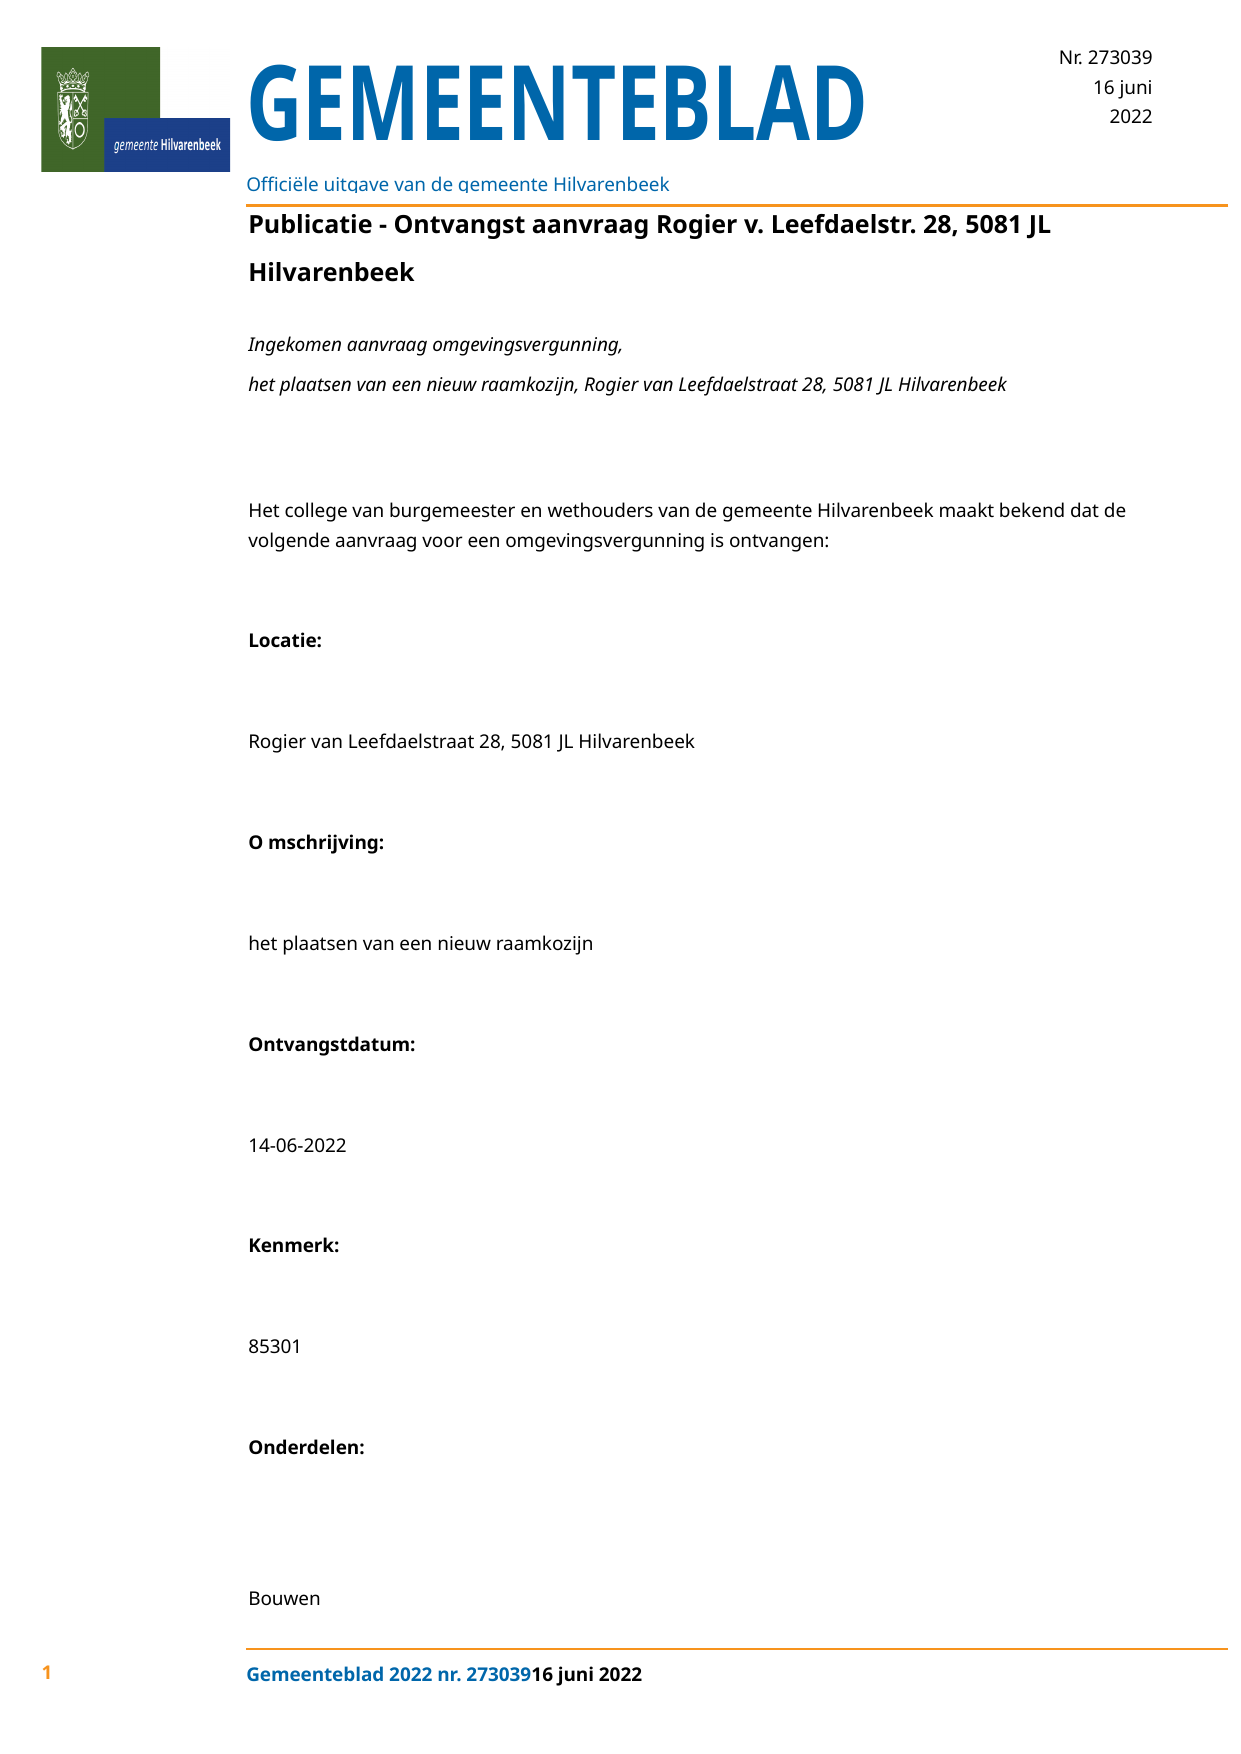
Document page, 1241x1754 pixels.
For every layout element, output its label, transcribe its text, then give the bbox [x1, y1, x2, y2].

text O mschrijving: [248, 829, 1152, 855]
text het plaatsen van een nieuw raamkozijn [248, 930, 1152, 956]
text Onderdelen: [248, 1434, 1152, 1460]
text Ontvangstdatum: [248, 1031, 1152, 1057]
text 14-06-2022 [248, 1132, 1152, 1158]
text Publicatie - Ontvangst aanvraag Rogier v. Leefdaelstr. 28, 5081 JL Hilvarenbeek [248, 207, 1152, 288]
text het plaatsen van een nieuw raamkozijn, Rogier van Leefdaelstraat 28, 5081 JL Hilvarenbeek [248, 371, 1152, 396]
text 85301 [248, 1333, 1152, 1359]
text Rogier van Leefdaelstraat 28, 5081 JL Hilvarenbeek [248, 728, 1152, 754]
text Ingekomen aanvraag omgevingsvergunning, [248, 331, 1152, 357]
text Bouwen [248, 1586, 1152, 1611]
picture [41, 47, 231, 172]
text Locatie: [248, 628, 1152, 653]
text Kenmerk: [248, 1233, 1152, 1258]
text Het college van burgemeester en wethouders van de gemeente Hilvarenbeek maakt bekend dat de volgende aanvraag voor een omgevingsvergunning is ontvangen: [248, 497, 1152, 553]
